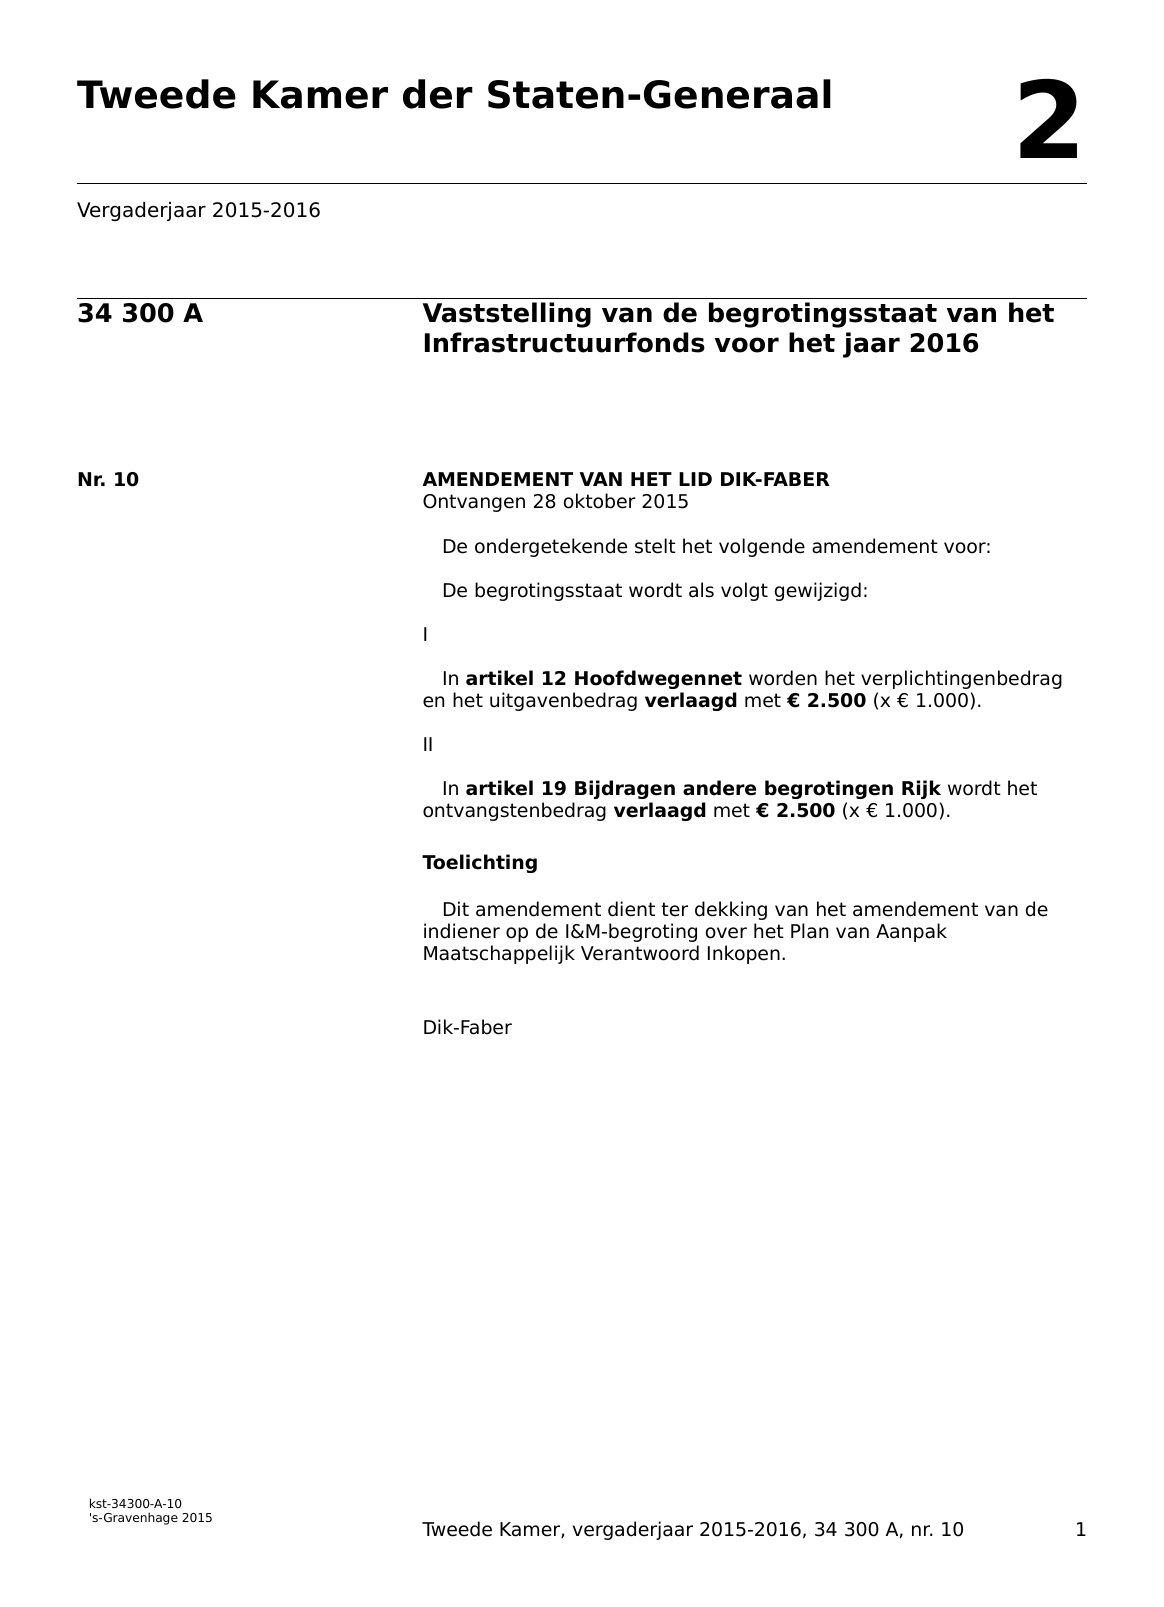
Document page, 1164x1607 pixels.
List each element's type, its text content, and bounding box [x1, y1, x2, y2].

text In artikel 12 Hoofdwegennet worden het verplichtingenbedrag en het uitgavenbedrag verlaagd met € 2.500 (x € 1.000). [422, 668, 1087, 712]
text 's-Gravenhage 2015 [88, 1511, 323, 1525]
table_header Tweede Kamer der Staten-Generaal [77, 59, 886, 183]
subtitle Toelichting [422, 852, 1087, 874]
text II [422, 734, 1087, 756]
subtitle Nr. 10 AMENDEMENT VAN HET LID DIK-FABER [77, 469, 1087, 491]
text Ontvangen 28 oktober 2015 [422, 491, 1087, 513]
subtitle 34 300 A Vaststelling van de begrotingsstaat van het Infrastructuurfonds voor het jaar 2016 [77, 299, 1087, 358]
text De begrotingsstaat wordt als volgt gewijzigd: [422, 580, 1087, 602]
text De ondergetekende stelt het volgende amendement voor: [422, 536, 1087, 557]
table_header 2 [886, 59, 1087, 183]
table_cell Vergaderjaar 2015-2016 [77, 184, 1087, 298]
text kst-34300-A-10 [88, 1497, 323, 1511]
text In artikel 19 Bijdragen andere begrotingen Rijk wordt het ontvangstenbedrag verlaagd met € 2.500 (x € 1.000). [422, 778, 1087, 822]
text Dik-Faber [422, 995, 1087, 1039]
text I [422, 624, 1087, 646]
text Dit amendement dient ter dekking van het amendement van de indiener op de I&M-begroting over het Plan van Aanpak Maatschappelijk Verantwoord Inkopen. [422, 899, 1087, 965]
